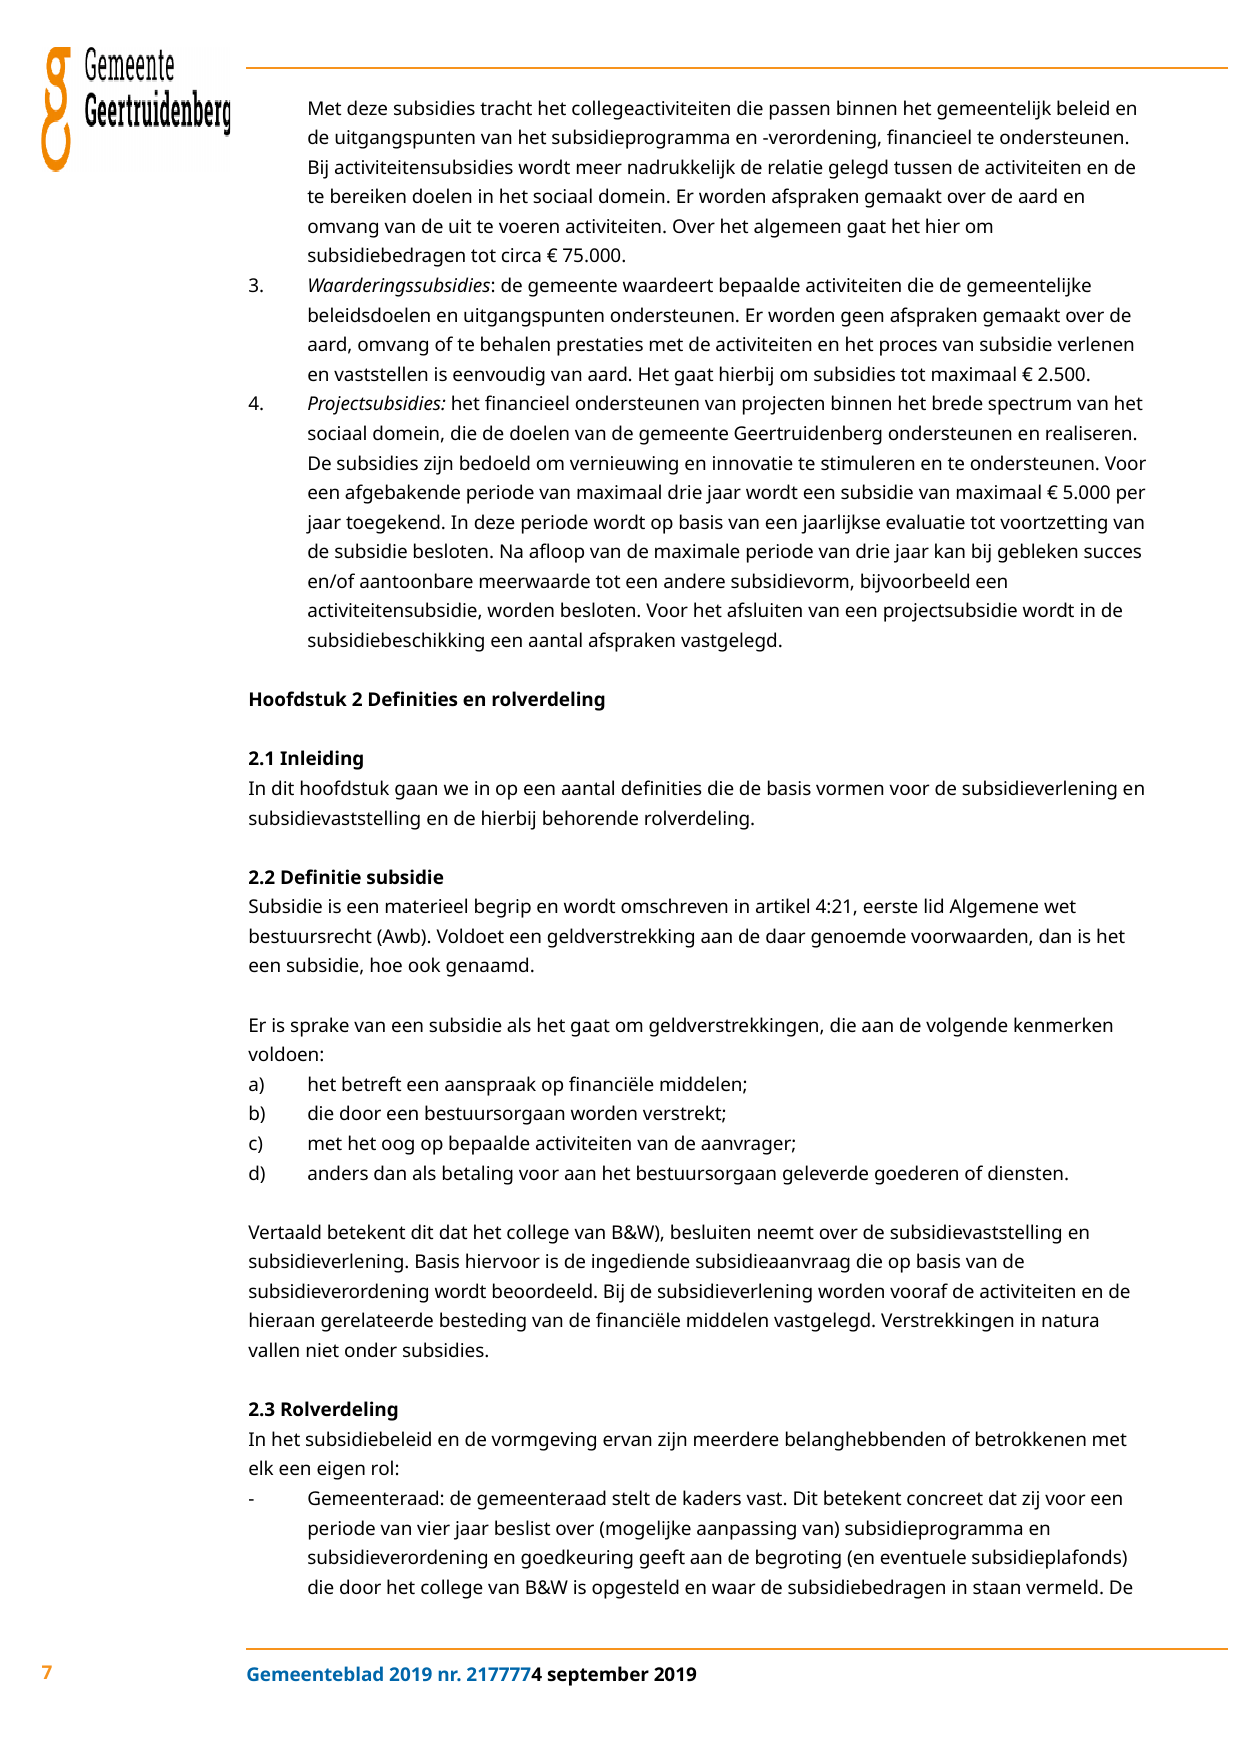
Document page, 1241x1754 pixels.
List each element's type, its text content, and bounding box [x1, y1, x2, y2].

text Hoofdstuk 2 Definities en rolverdeling [248, 686, 1152, 712]
list het betreft een aanspraak op financiële middelen; [248, 1071, 1152, 1097]
list die door een bestuursorgaan worden verstrekt; [248, 1101, 1152, 1126]
text 2.2 Definitie subsidie [248, 864, 1152, 890]
list Met deze subsidies tracht het collegeactiviteiten die passen binnen het gemeentelijk beleid en de uitgangspunten van het subsidieprogramma en -verordening, financieel te ondersteunen. Bij activiteitensubsidies wordt meer nadrukkelijk de relatie gelegd tussen de activiteiten en de te bereiken doelen in het sociaal domein. Er worden afspraken gemaakt over de aard en omvang van de uit te voeren activiteiten. Over het algemeen gaat het hier om subsidiebedragen tot circa € 75.000. [248, 95, 1152, 268]
text 2.1 Inleiding [248, 746, 1152, 771]
text Subsidie is een materieel begrip en wordt omschreven in artikel 4:21, eerste lid Algemene wet bestuursrecht (Awb). Voldoet een geldverstrekking aan de daar genoemde voorwaarden, dan is het een subsidie, hoe ook genaamd. [248, 893, 1152, 978]
text In het subsidiebeleid en de vormgeving ervan zijn meerdere belanghebbenden of betrokkenen met elk een eigen rol: [248, 1426, 1152, 1481]
text Er is sprake van een subsidie als het gaat om geldverstrekkingen, die aan de volgende kenmerken voldoen: [248, 1012, 1152, 1067]
list met het oog op bepaalde activiteiten van de aanvrager; [248, 1130, 1152, 1156]
text Vertaald betekent dit dat het college van B&W), besluiten neemt over de subsidievaststelling en subsidieverlening. Basis hiervoor is de ingediende subsidieaanvraag die op basis van de subsidieverordening wordt beoordeeld. Bij de subsidieverlening worden vooraf de activiteiten en de hieraan gerelateerde besteding van de financiële middelen vastgelegd. Verstrekkingen in natura vallen niet onder subsidies. [248, 1219, 1152, 1363]
text 2.3 Rolverdeling [248, 1396, 1152, 1422]
list anders dan als betaling voor aan het bestuursorgaan geleverde goederen of diensten. [248, 1160, 1152, 1186]
text In dit hoofdstuk gaan we in op een aantal definities die de basis vormen voor de subsidieverlening en subsidievaststelling en de hierbij behorende rolverdeling. [248, 775, 1152, 831]
list Projectsubsidies: het financieel ondersteunen van projecten binnen het brede spectrum van het sociaal domein, die de doelen van de gemeente Geertruidenberg ondersteunen en realiseren. De subsidies zijn bedoeld om vernieuwing en innovatie te stimuleren en te ondersteunen. Voor een afgebakende periode van maximaal drie jaar wordt een subsidie van maximaal € 5.000 per jaar toegekend. In deze periode wordt op basis van een jaarlijkse evaluatie tot voortzetting van de subsidie besloten. Na afloop van de maximale periode van drie jaar kan bij gebleken succes en/of aantoonbare meerwaarde tot een andere subsidievorm, bijvoorbeeld een activiteitensubsidie, worden besloten. Voor het afsluiten van een projectsubsidie wordt in de subsidiebeschikking een aantal afspraken vastgelegd. [248, 391, 1152, 653]
list Waarderingssubsidies: de gemeente waardeert bepaalde activiteiten die de gemeentelijke beleidsdoelen en uitgangspunten ondersteunen. Er worden geen afspraken gemaakt over de aard, omvang of te behalen prestaties met de activiteiten en het proces van subsidie verlenen en vaststellen is eenvoudig van aard. Het gaat hierbij om subsidies tot maximaal € 2.500. [248, 272, 1152, 387]
picture [41, 47, 231, 172]
list Gemeenteraad: de gemeenteraad stelt de kaders vast. Dit betekent concreet dat zij voor een periode van vier jaar beslist over (mogelijke aanpassing van) subsidieprogramma en subsidieverordening en goedkeuring geeft aan de begroting (en eventuele subsidieplafonds) die door het college van B&W is opgesteld en waar de subsidiebedragen in staan vermeld. De [248, 1485, 1152, 1600]
